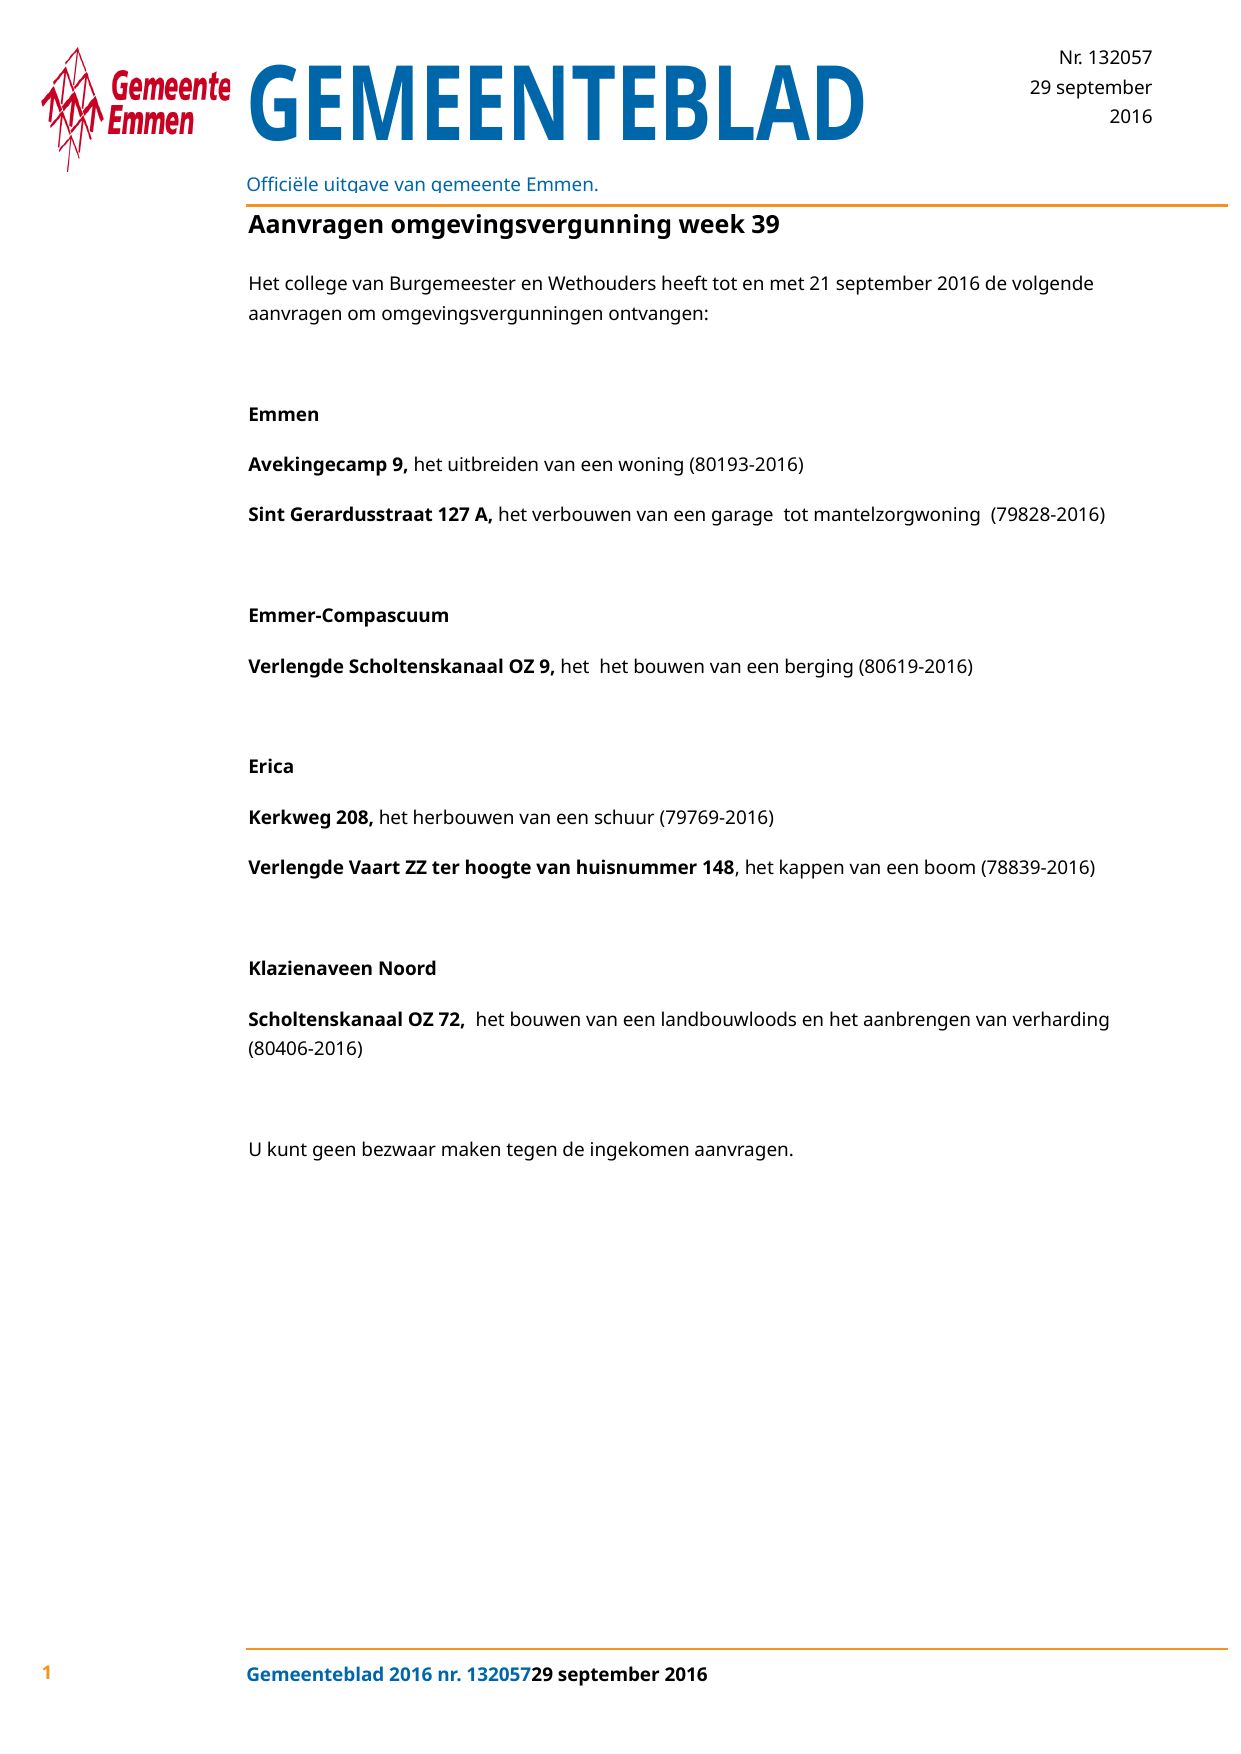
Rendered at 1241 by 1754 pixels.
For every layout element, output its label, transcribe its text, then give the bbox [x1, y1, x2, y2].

text Verlengde Scholtenskanaal OZ 9, het het bouwen van een berging (80619-2016) [248, 653, 1152, 678]
picture [41, 47, 231, 172]
text U kunt geen bezwaar maken tegen de ingekomen aanvragen. [248, 1136, 1152, 1162]
text Verlengde Vaart ZZ ter hoogte van huisnummer 148, het kappen van een boom (78839-2016) [248, 854, 1152, 880]
text Scholtenskanaal OZ 72, het bouwen van een landbouwloods en het aanbrengen van verharding (80406-2016) [248, 1006, 1152, 1061]
text Emmen [248, 401, 1152, 426]
text Sint Gerardusstraat 127 A, het verbouwen van een garage tot mantelzorgwoning (79828-2016) [248, 502, 1152, 527]
text Avekingecamp 9, het uitbreiden van een woning (80193-2016) [248, 451, 1152, 477]
text Klazienaveen Noord [248, 955, 1152, 981]
text Aanvragen omgevingsvergunning week 39 [248, 207, 1152, 241]
text Kerkweg 208, het herbouwen van een schuur (79769-2016) [248, 804, 1152, 830]
text Erica [248, 754, 1152, 779]
text Het college van Burgemeester en Wethouders heeft tot en met 21 september 2016 de volgende aanvragen om omgevingsvergunningen ontvangen: [248, 270, 1152, 326]
text Emmer-Compascuum [248, 602, 1152, 628]
